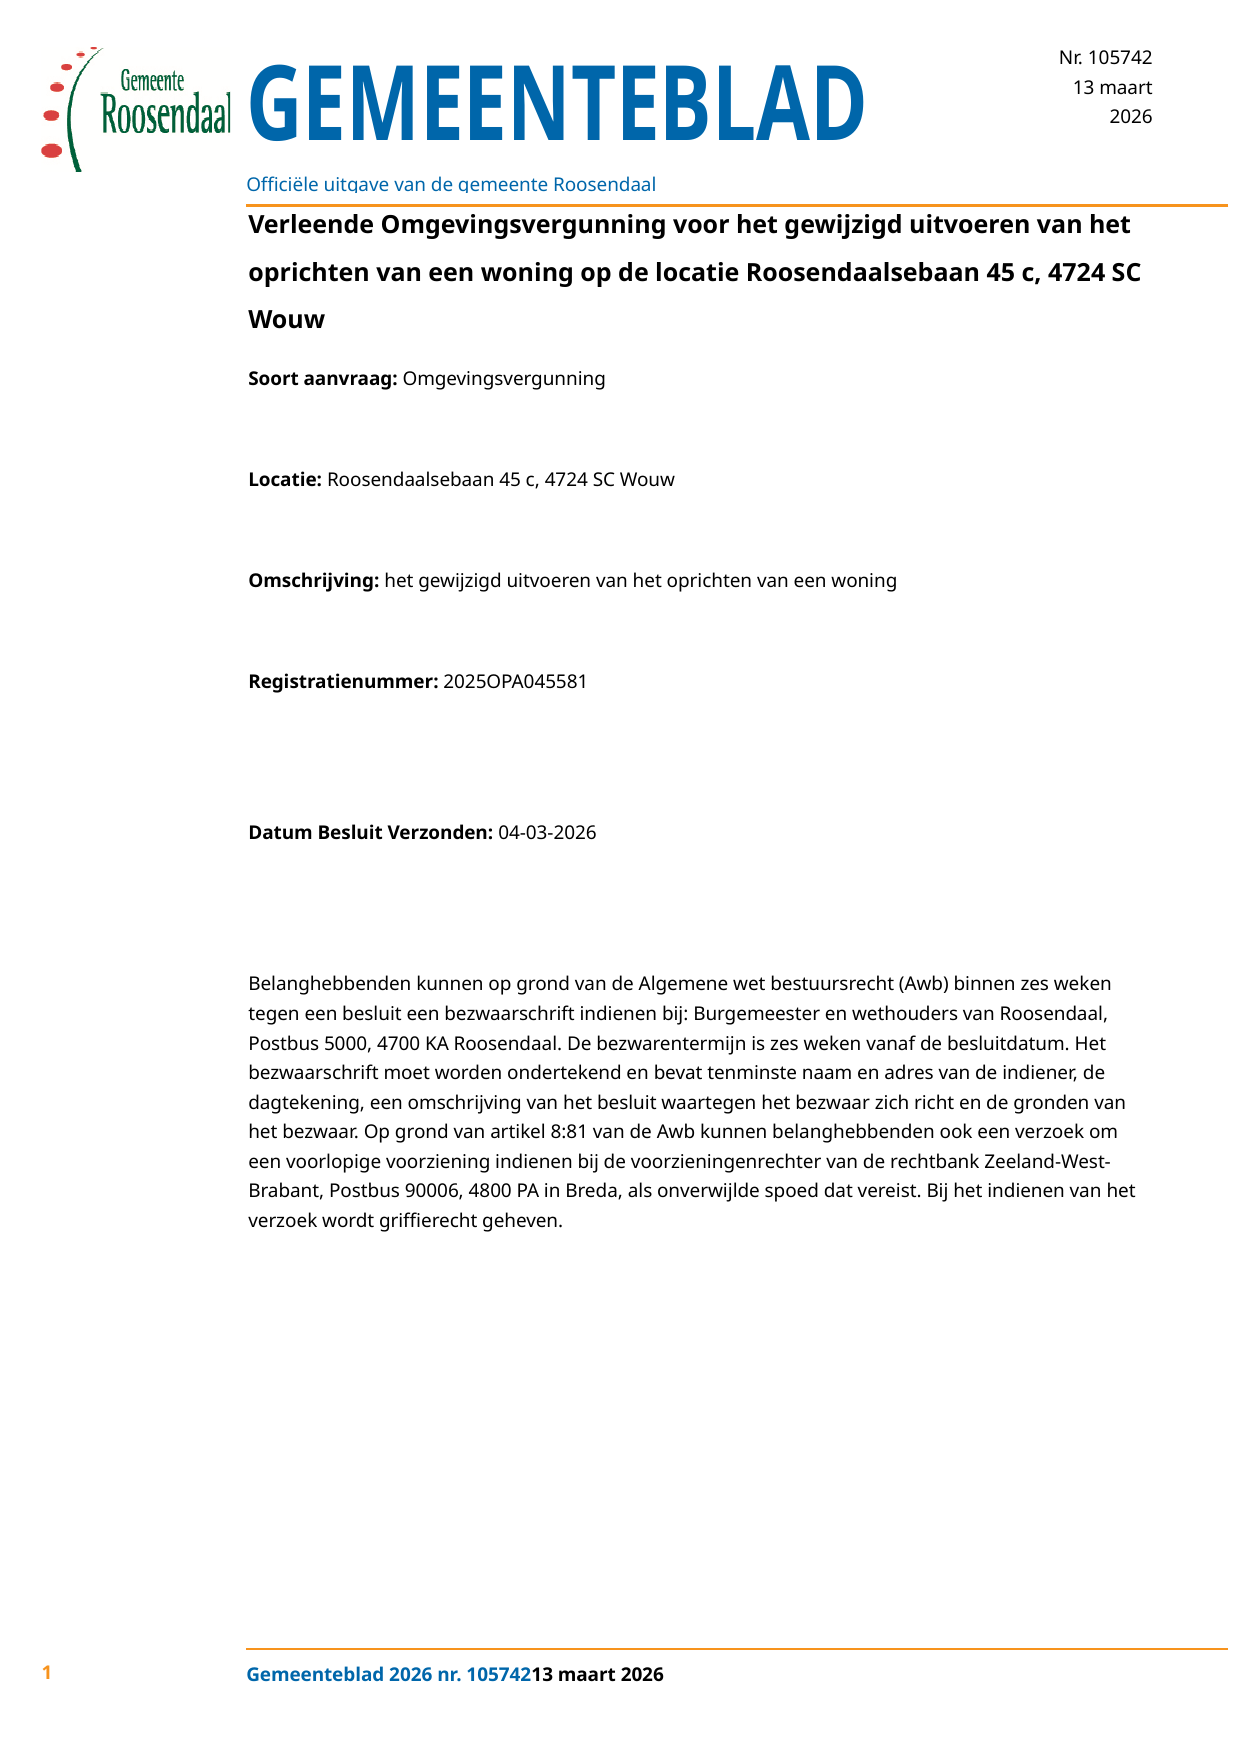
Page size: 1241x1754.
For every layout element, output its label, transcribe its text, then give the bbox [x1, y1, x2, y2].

text Belanghebbenden kunnen op grond van de Algemene wet bestuursrecht (Awb) binnen zes weken tegen een besluit een bezwaarschrift indienen bij: Burgemeester en wethouders van Roosendaal, Postbus 5000, 4700 KA Roosendaal. De bezwarentermijn is zes weken vanaf de besluitdatum. Het bezwaarschrift moet worden ondertekend en bevat tenminste naam en adres van de indiener, de dagtekening, een omschrijving van het besluit waartegen het bezwaar zich richt en de gronden van het bezwaar. Op grond van artikel 8:81 van de Awb kunnen belanghebbenden ook een verzoek om een voorlopige voorziening indienen bij de voorzieningenrechter van de rechtbank Zeeland-West-Brabant, Postbus 90006, 4800 PA in Breda, als onverwijlde spoed dat vereist. Bij het indienen van het verzoek wordt griffierecht geheven. [248, 971, 1152, 1233]
text Locatie: Roosendaalsebaan 45 c, 4724 SC Wouw [248, 466, 1152, 492]
text Datum Besluit Verzonden: 04-03-2026 [248, 819, 1152, 845]
text Soort aanvraag: Omgevingsvergunning [248, 366, 1152, 391]
picture [41, 47, 231, 172]
text Omschrijving: het gewijzigd uitvoeren van het oprichten van een woning [248, 567, 1152, 593]
text Verleende Omgevingsvergunning voor het gewijzigd uitvoeren van het oprichten van een woning op de locatie Roosendaalsebaan 45 c, 4724 SC Wouw [248, 207, 1152, 336]
text Registratienummer: 2025OPA045581 [248, 668, 1152, 694]
